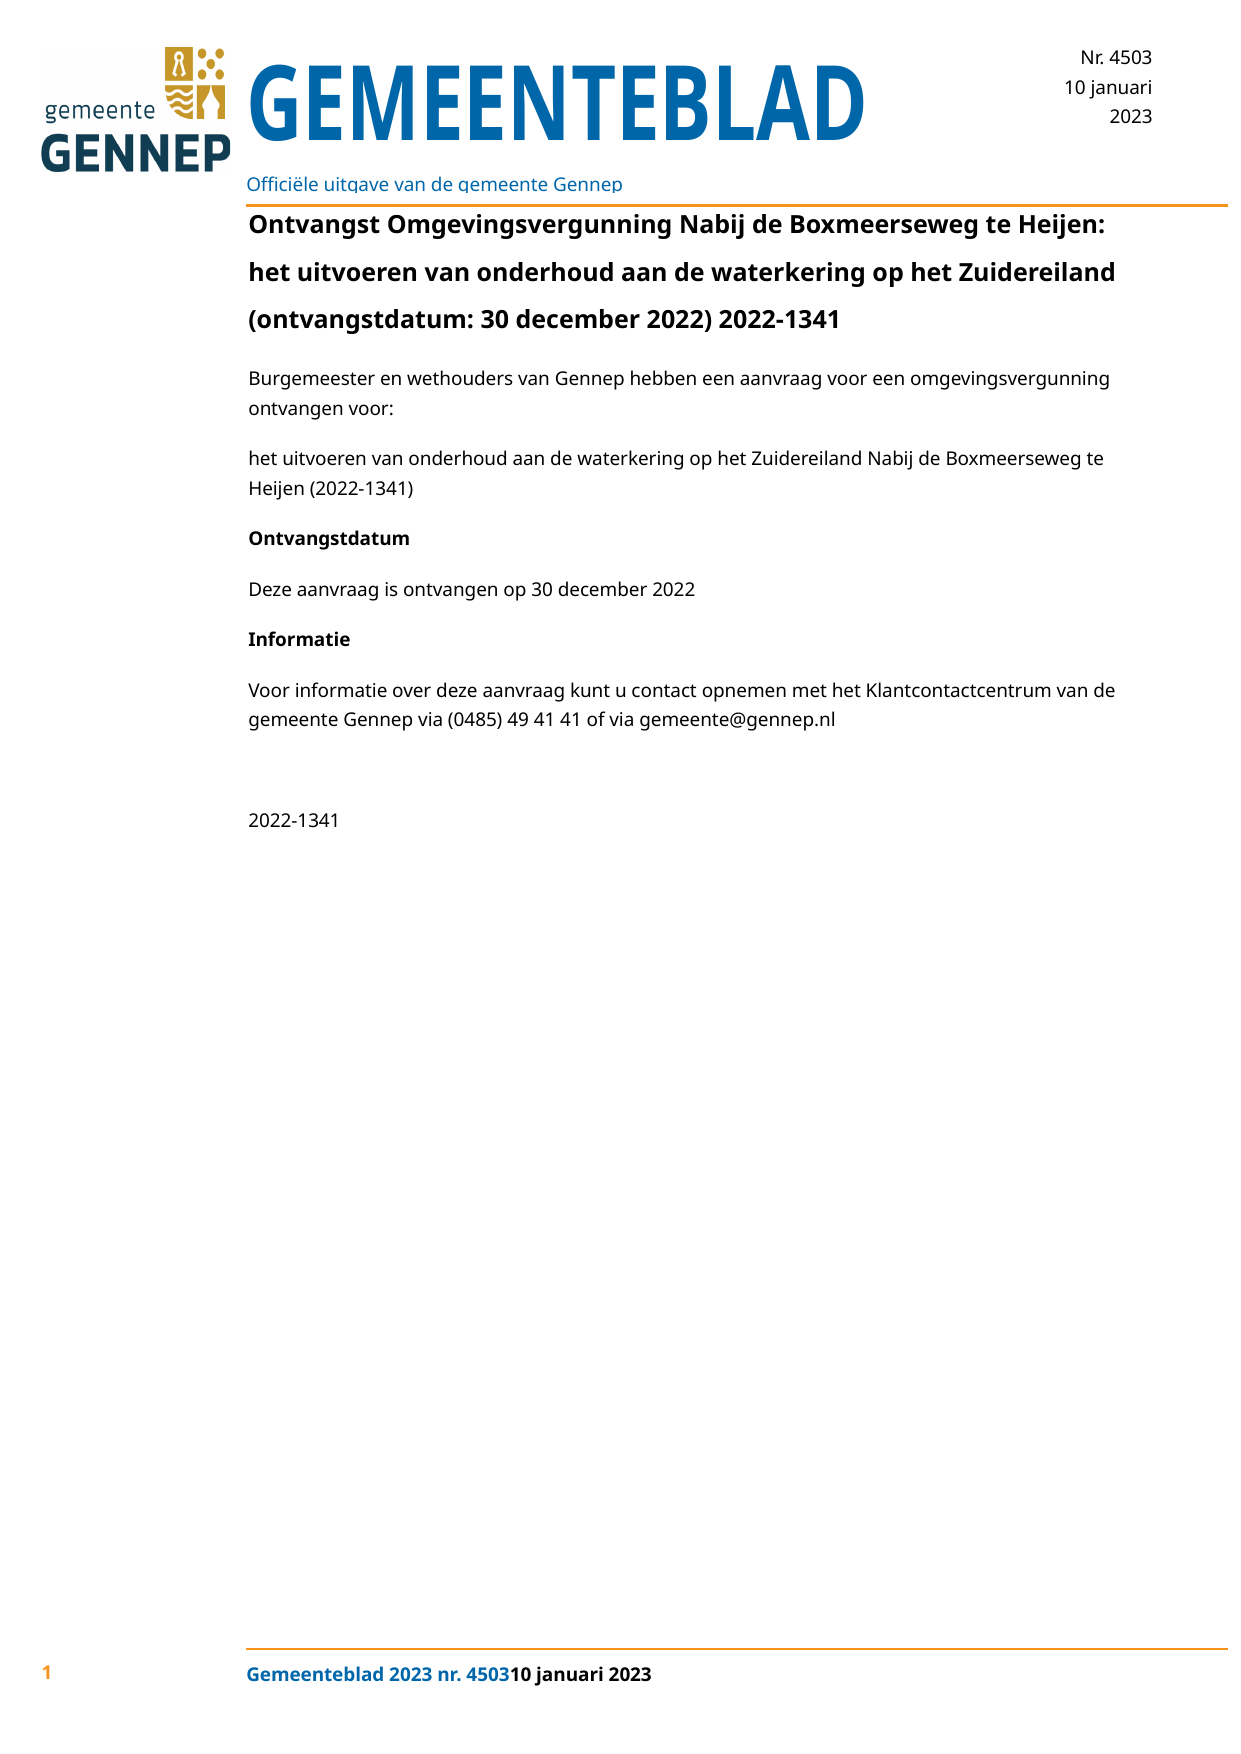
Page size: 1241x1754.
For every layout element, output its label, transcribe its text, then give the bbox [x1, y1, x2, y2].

text Informatie [248, 626, 1152, 652]
text Burgemeester en wethouders van Gennep hebben een aanvraag voor een omgevingsvergunning ontvangen voor: [248, 366, 1152, 421]
picture [41, 47, 231, 172]
text 2022-1341 [248, 807, 1152, 833]
text Ontvangstdatum [248, 526, 1152, 551]
text Ontvangst Omgevingsvergunning Nabij de Boxmeerseweg te Heijen: het uitvoeren van onderhoud aan de waterkering op het Zuidereiland (ontvangstdatum: 30 december 2022) 2022-1341 [248, 207, 1152, 336]
text het uitvoeren van onderhoud aan de waterkering op het Zuidereiland Nabij de Boxmeerseweg te Heijen (2022-1341) [248, 446, 1152, 501]
text Voor informatie over deze aanvraag kunt u contact opnemen met het Klantcontactcentrum van de gemeente Gennep via (0485) 49 41 41 of via gemeente@gennep.nl [248, 677, 1152, 732]
text Deze aanvraag is ontvangen op 30 december 2022 [248, 576, 1152, 602]
